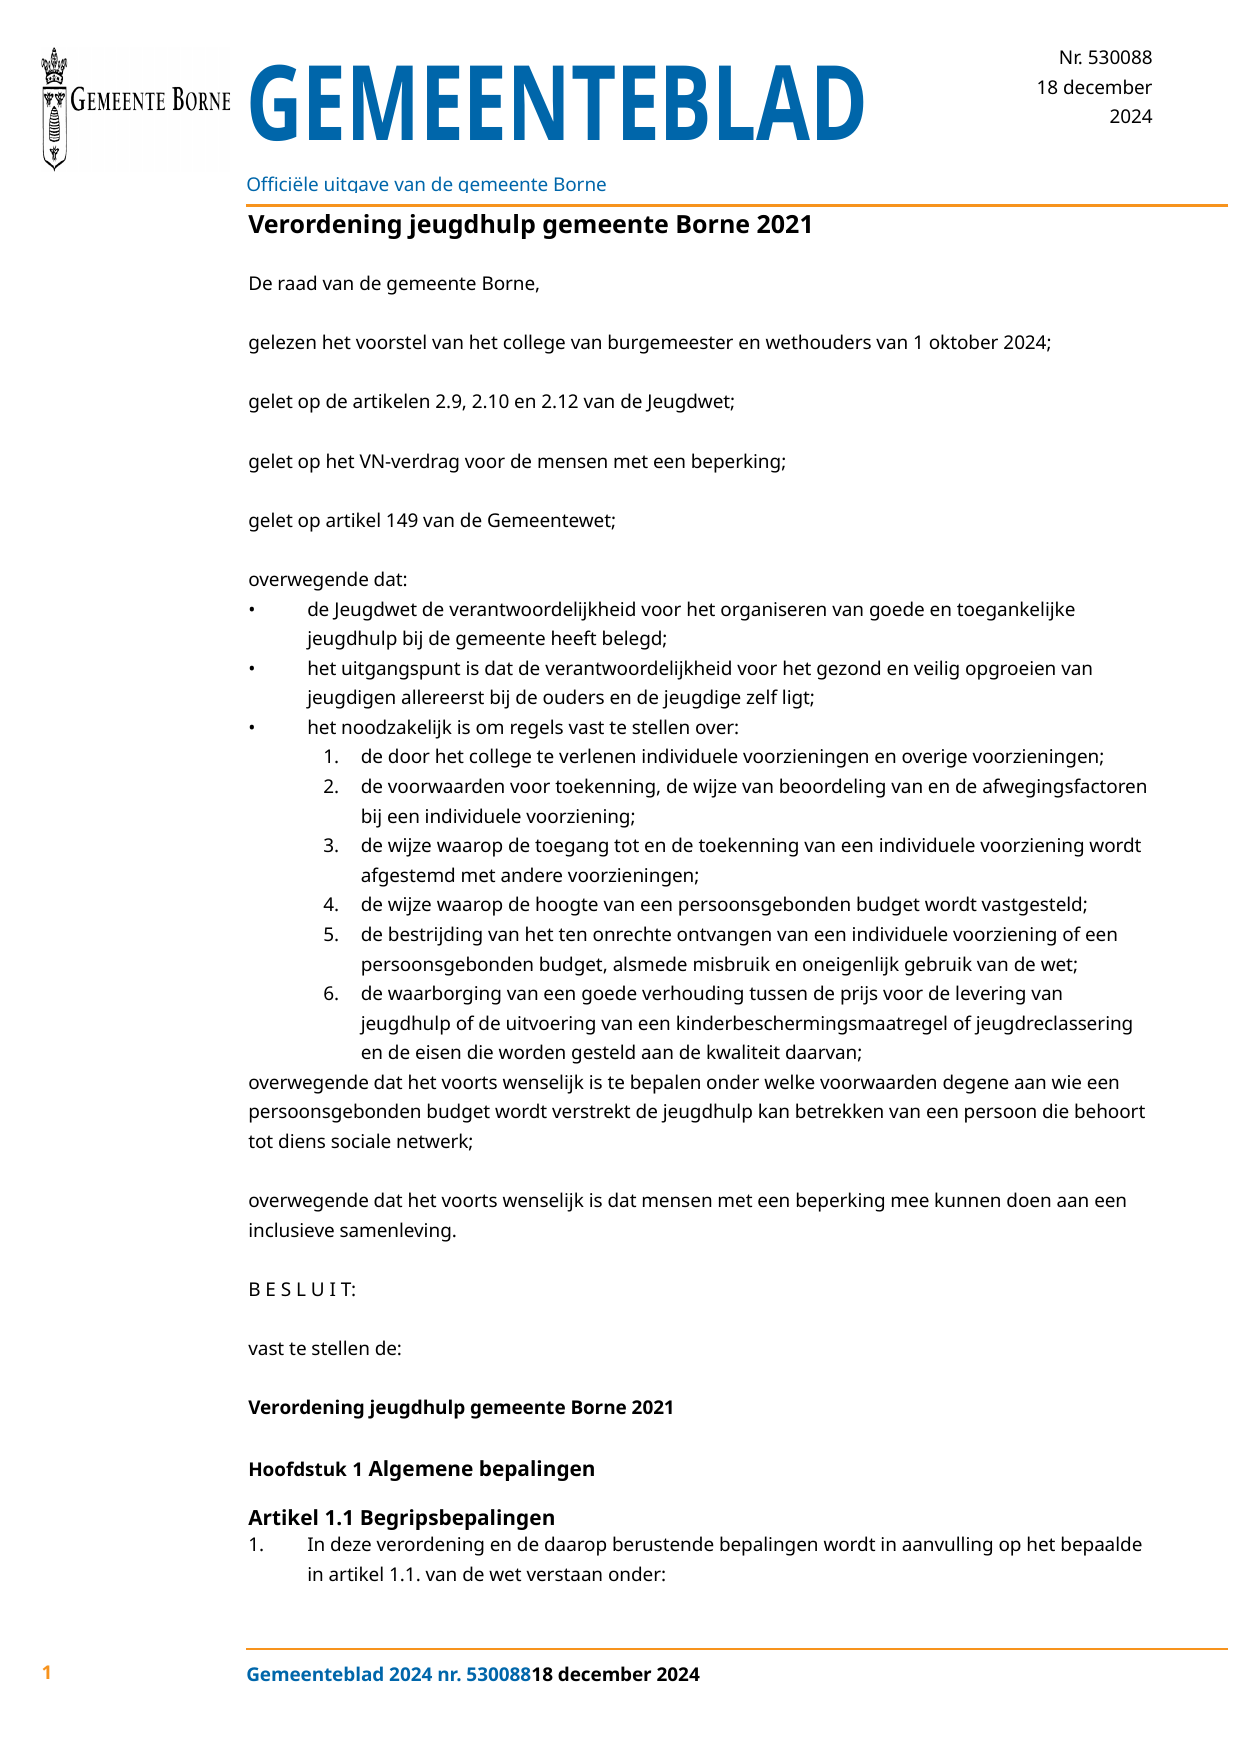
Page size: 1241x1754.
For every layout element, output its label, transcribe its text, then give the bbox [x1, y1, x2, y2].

list In deze verordening en de daarop berustende bepalingen wordt in aanvulling op het bepaalde in artikel 1.1. van de wet verstaan onder: [248, 1531, 1152, 1587]
picture [41, 47, 231, 172]
list de wijze waarop de toegang tot en de toekenning van een individuele voorziening wordt afgestemd met andere voorzieningen; [323, 832, 1152, 888]
list het noodzakelijk is om regels vast te stellen over: [248, 714, 1152, 740]
list de wijze waarop de hoogte van een persoonsgebonden budget wordt vastgesteld; [323, 892, 1152, 917]
list de Jeugdwet de verantwoordelijkheid voor het organiseren van goede en toegankelijke jeugdhulp bij de gemeente heeft belegd; [248, 596, 1152, 651]
text B E S L U I T: [248, 1276, 1152, 1302]
text gelezen het voorstel van het college van burgemeester en wethouders van 1 oktober 2024; [248, 329, 1152, 355]
text gelet op de artikelen 2.9, 2.10 en 2.12 van de Jeugdwet; [248, 389, 1152, 414]
text overwegende dat het voorts wenselijk is dat mensen met een beperking mee kunnen doen aan een inclusieve samenleving. [248, 1187, 1152, 1243]
text overwegende dat: [248, 566, 1152, 592]
list de voorwaarden voor toekenning, de wijze van beoordeling van en de afwegingsfactoren bij een individuele voorziening; [323, 773, 1152, 828]
text gelet op artikel 149 van de Gemeentewet; [248, 507, 1152, 533]
text gelet op het VN-verdrag voor de mensen met een beperking; [248, 448, 1152, 473]
text Verordening jeugdhulp gemeente Borne 2021 [248, 207, 1152, 241]
text overwegende dat het voorts wenselijk is te bepalen onder welke voorwaarden degene aan wie een persoonsgebonden budget wordt verstrekt de jeugdhulp kan betrekken van een persoon die behoort tot diens sociale netwerk; [248, 1069, 1152, 1154]
text De raad van de gemeente Borne, [248, 270, 1152, 296]
text vast te stellen de: [248, 1335, 1152, 1361]
list de door het college te verlenen individuele voorzieningen en overige voorzieningen; [323, 744, 1152, 769]
text Verordening jeugdhulp gemeente Borne 2021 [248, 1394, 1152, 1420]
text Artikel 1.1 Begripsbepalingen [248, 1503, 1152, 1531]
list de bestrijding van het ten onrechte ontvangen van een individuele voorziening of een persoonsgebonden budget, alsmede misbruik en oneigenlijk gebruik van de wet; [323, 921, 1152, 976]
list het uitgangspunt is dat de verantwoordelijkheid voor het gezond en veilig opgroeien van jeugdigen allereerst bij de ouders en de jeugdige zelf ligt; [248, 655, 1152, 710]
list de waarborging van een goede verhouding tussen de prijs voor de levering van jeugdhulp of de uitvoering van een kinderbeschermingsmaatregel of jeugdreclassering en de eisen die worden gesteld aan de kwaliteit daarvan; [323, 980, 1152, 1065]
text Hoofdstuk 1 Algemene bepalingen [248, 1454, 1152, 1482]
